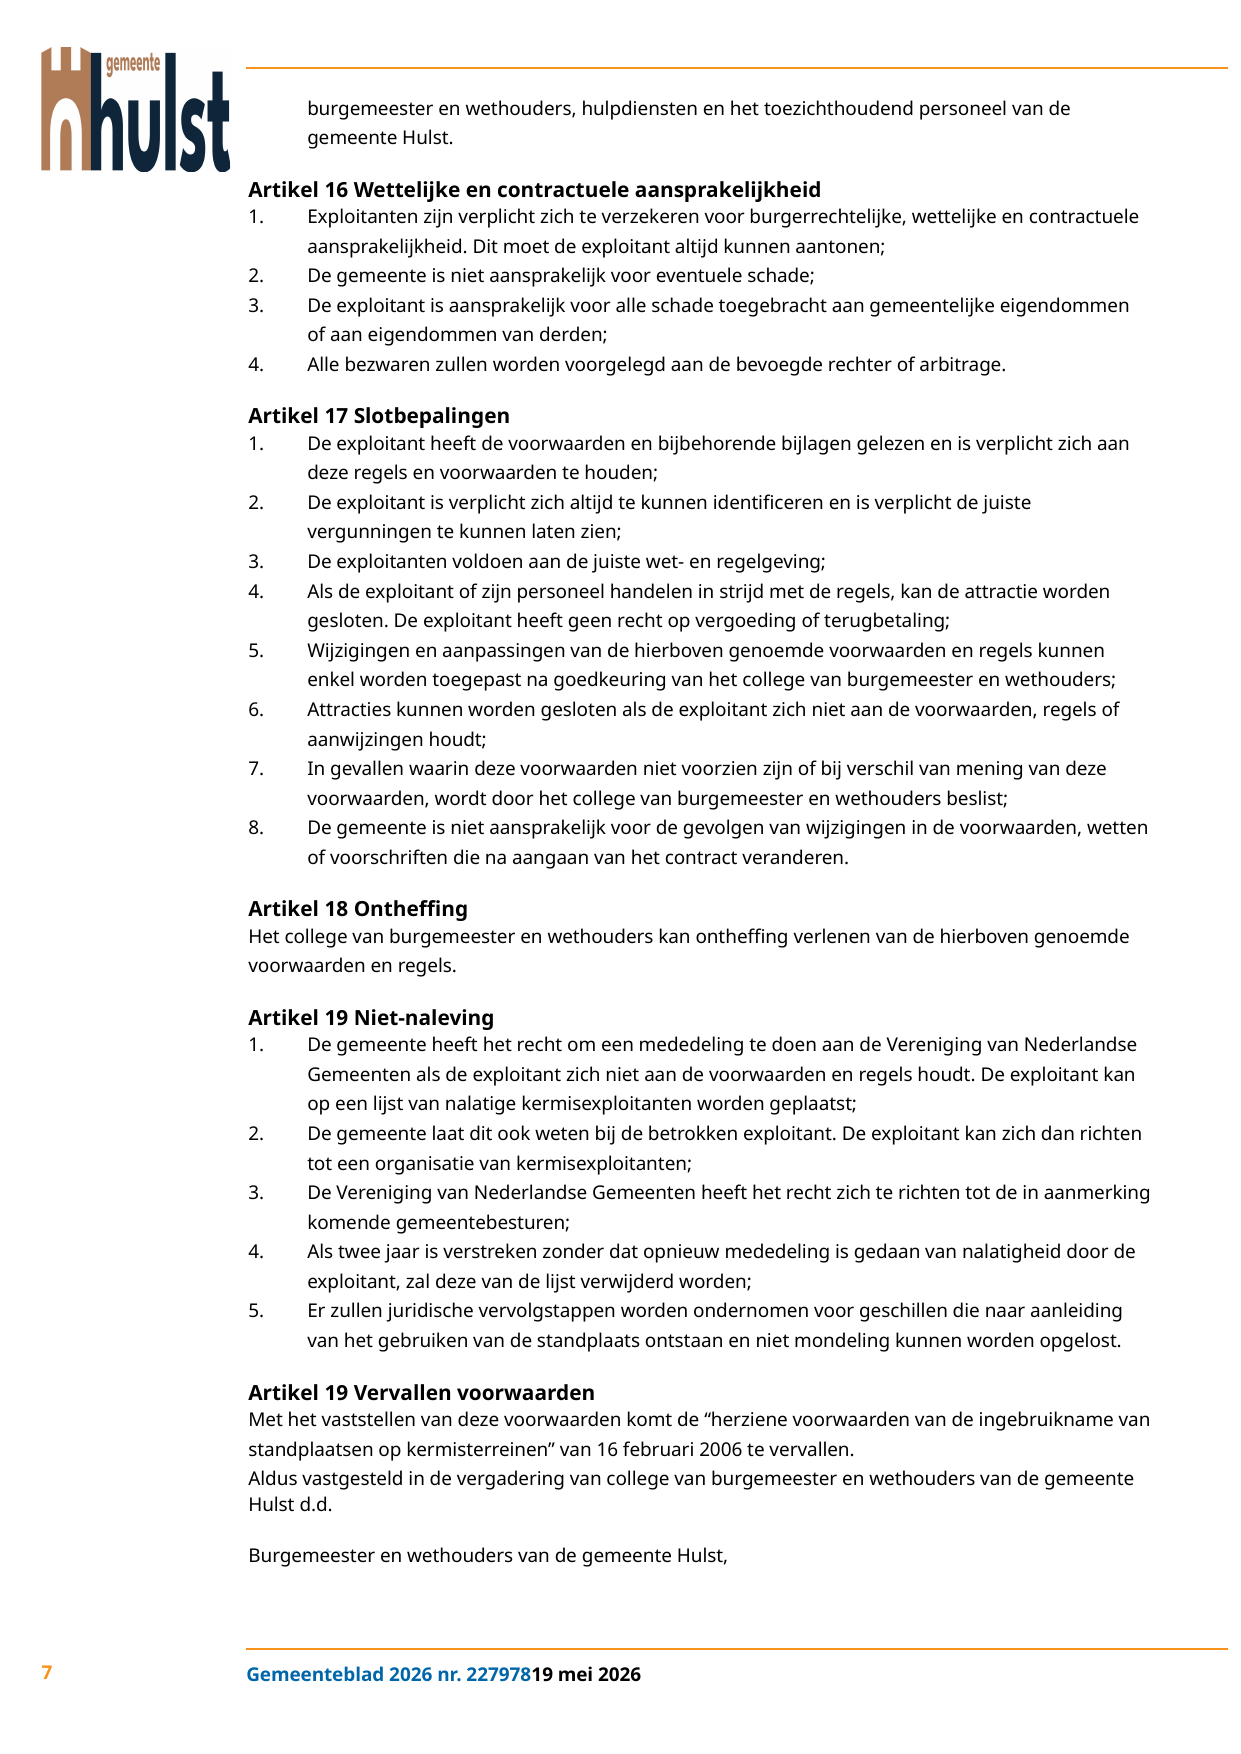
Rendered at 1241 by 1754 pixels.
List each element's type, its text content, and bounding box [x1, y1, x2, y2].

list Exploitanten zijn verplicht zich te verzekeren voor burgerrechtelijke, wettelijke en contractuele aansprakelijkheid. Dit moet de exploitant altijd kunnen aantonen; [248, 203, 1152, 258]
text Artikel 19 Niet-naleving [248, 1003, 1152, 1031]
list De Vereniging van Nederlandse Gemeenten heeft het recht zich te richten tot de in aanmerking komende gemeentebesturen; [248, 1179, 1152, 1235]
list Als de exploitant of zijn personeel handelen in strijd met de regels, kan de attractie worden gesloten. De exploitant heeft geen recht op vergoeding of terugbetaling; [248, 578, 1152, 633]
list De gemeente heeft het recht om een mededeling te doen aan de Vereniging van Nederlandse Gemeenten als de exploitant zich niet aan de voorwaarden en regels houdt. De exploitant kan op een lijst van nalatige kermisexploitanten worden geplaatst; [248, 1031, 1152, 1116]
list De gemeente is niet aansprakelijk voor de gevolgen van wijzigingen in de voorwaarden, wetten of voorschriften die na aangaan van het contract veranderen. [248, 814, 1152, 870]
text Met het vaststellen van deze voorwaarden komt de “herziene voorwaarden van de ingebruikname van standplaatsen op kermisterreinen” van 16 februari 2006 te vervallen. [248, 1406, 1152, 1461]
text Artikel 18 Ontheffing [248, 894, 1152, 923]
list Attracties kunnen worden gesloten als de exploitant zich niet aan de voorwaarden, regels of aanwijzingen houdt; [248, 696, 1152, 752]
list De gemeente laat dit ook weten bij de betrokken exploitant. De exploitant kan zich dan richten tot een organisatie van kermisexploitanten; [248, 1120, 1152, 1176]
text Artikel 16 Wettelijke en contractuele aansprakelijkheid [248, 175, 1152, 203]
text Het college van burgemeester en wethouders kan ontheffing verlenen van de hierboven genoemde voorwaarden en regels. [248, 923, 1152, 978]
list burgemeester en wethouders, hulpdiensten en het toezichthoudend personeel van de gemeente Hulst. [248, 95, 1152, 150]
list Wijzigingen en aanpassingen van de hierboven genoemde voorwaarden en regels kunnen enkel worden toegepast na goedkeuring van het college van burgemeester en wethouders; [248, 637, 1152, 692]
list De exploitant is verplicht zich altijd te kunnen identificeren en is verplicht de juiste vergunningen te kunnen laten zien; [248, 489, 1152, 544]
list De exploitant is aansprakelijk voor alle schade toegebracht aan gemeentelijke eigendommen of aan eigendommen van derden; [248, 292, 1152, 347]
text Aldus vastgesteld in de vergadering van college van burgemeester en wethouders van de gemeente Hulst d.d. [248, 1465, 1152, 1517]
list Als twee jaar is verstreken zonder dat opnieuw mededeling is gedaan van nalatigheid door de exploitant, zal deze van de lijst verwijderd worden; [248, 1238, 1152, 1294]
list De exploitant heeft de voorwaarden en bijbehorende bijlagen gelezen en is verplicht zich aan deze regels en voorwaarden te houden; [248, 430, 1152, 485]
list De gemeente is niet aansprakelijk voor eventuele schade; [248, 262, 1152, 288]
list Alle bezwaren zullen worden voorgelegd aan de bevoegde rechter of arbitrage. [248, 351, 1152, 377]
text Artikel 17 Slotbepalingen [248, 402, 1152, 430]
list Er zullen juridische vervolgstappen worden ondernomen voor geschillen die naar aanleiding van het gebruiken van de standplaats ontstaan en niet mondeling kunnen worden opgelost. [248, 1298, 1152, 1353]
text Artikel 19 Vervallen voorwaarden [248, 1378, 1152, 1406]
picture [41, 47, 231, 172]
text Burgemeester en wethouders van de gemeente Hulst, [248, 1542, 1152, 1568]
list In gevallen waarin deze voorwaarden niet voorzien zijn of bij verschil van mening van deze voorwaarden, wordt door het college van burgemeester en wethouders beslist; [248, 755, 1152, 811]
list De exploitanten voldoen aan de juiste wet- en regelgeving; [248, 548, 1152, 574]
